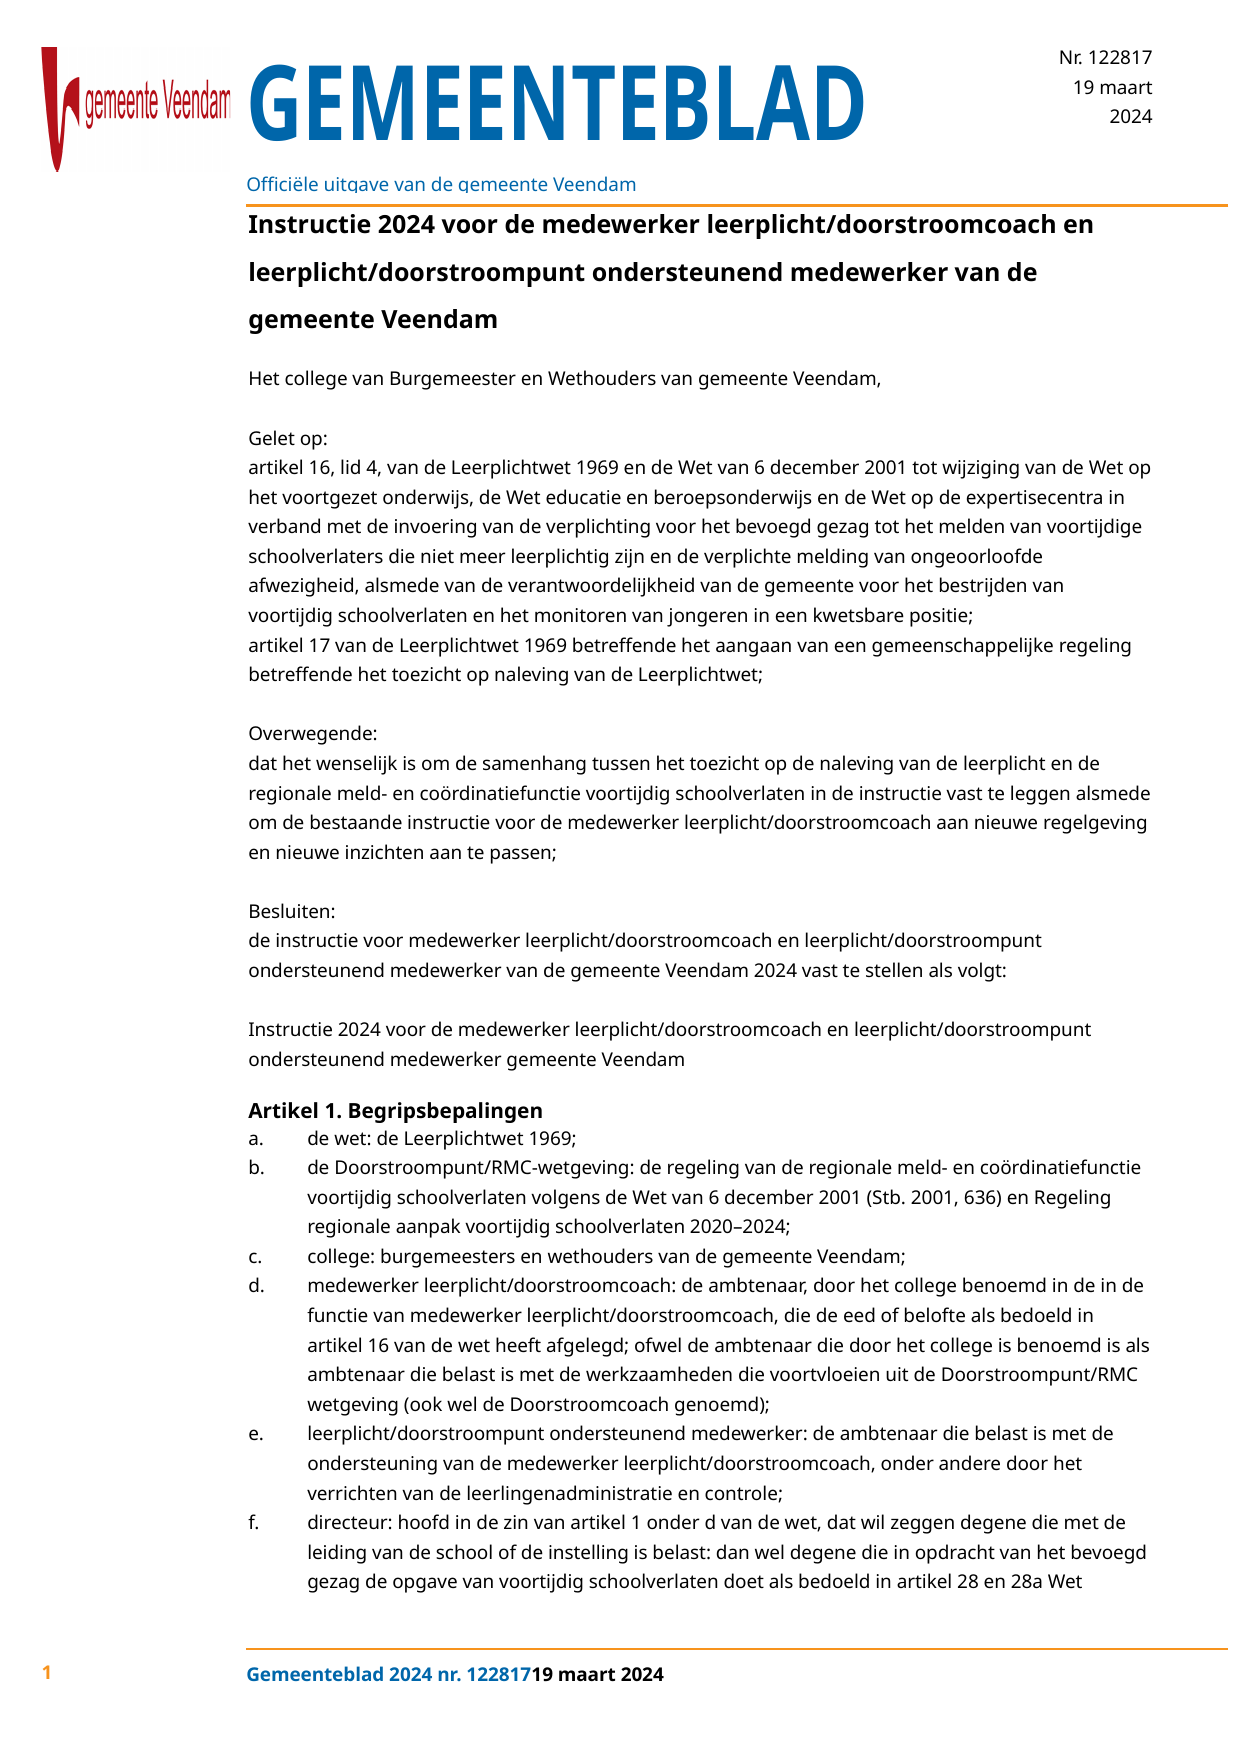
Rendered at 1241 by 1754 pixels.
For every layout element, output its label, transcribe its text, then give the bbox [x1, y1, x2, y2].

text Artikel 1. Begripsbepalingen [248, 1096, 1152, 1125]
picture [41, 47, 231, 172]
list leerplicht/doorstroompunt ondersteunend medewerker: de ambtenaar die belast is met de ondersteuning van de medewerker leerplicht/doorstroomcoach, onder andere door het verrichten van de leerlingenadministratie en controle; [248, 1421, 1152, 1506]
text Instructie 2024 voor de medewerker leerplicht/doorstroomcoach en leerplicht/doorstroompunt ondersteunend medewerker gemeente Veendam [248, 1016, 1152, 1072]
text Gelet op: [248, 425, 1152, 450]
text artikel 16, lid 4, van de Leerplichtwet 1969 en de Wet van 6 december 2001 tot wijziging van de Wet op het voortgezet onderwijs, de Wet educatie en beroepsonderwijs en de Wet op de expertisecentra in verband met de invoering van de verplichting voor het bevoegd gezag tot het melden van voortijdige schoolverlaters die niet meer leerplichtig zijn en de verplichte melding van ongeoorloofde afwezigheid, alsmede van de verantwoordelijkheid van de gemeente voor het bestrijden van voortijdig schoolverlaten en het monitoren van jongeren in een kwetsbare positie; [248, 454, 1152, 628]
text Instructie 2024 voor de medewerker leerplicht/doorstroomcoach en leerplicht/doorstroompunt ondersteunend medewerker van de gemeente Veendam [248, 207, 1152, 336]
list de Doorstroompunt/RMC-wetgeving: de regeling van de regionale meld- en coördinatiefunctie voortijdig schoolverlaten volgens de Wet van 6 december 2001 (Stb. 2001, 636) en Regeling regionale aanpak voortijdig schoolverlaten 2020–2024; [248, 1154, 1152, 1239]
list college: burgemeesters en wethouders van de gemeente Veendam; [248, 1243, 1152, 1269]
text dat het wenselijk is om de samenhang tussen het toezicht op de naleving van de leerplicht en de regionale meld- en coördinatiefunctie voortijdig schoolverlaten in de instructie vast te leggen alsmede om de bestaande instructie voor de medewerker leerplicht/doorstroomcoach aan nieuwe regelgeving en nieuwe inzichten aan te passen; [248, 750, 1152, 864]
text de instructie voor medewerker leerplicht/doorstroomcoach en leerplicht/doorstroompunt ondersteunend medewerker van de gemeente Veendam 2024 vast te stellen als volgt: [248, 928, 1152, 983]
text Besluiten: [248, 898, 1152, 924]
list directeur: hoofd in de zin van artikel 1 onder d van de wet, dat wil zeggen degene die met de leiding van de school of de instelling is belast: dan wel degene die in opdracht van het bevoegd gezag de opgave van voortijdig schoolverlaten doet als bedoeld in artikel 28 en 28a Wet [248, 1509, 1152, 1594]
list medewerker leerplicht/doorstroomcoach: de ambtenaar, door het college benoemd in de in de functie van medewerker leerplicht/doorstroomcoach, die de eed of belofte als bedoeld in artikel 16 van de wet heeft afgelegd; ofwel de ambtenaar die door het college is benoemd is als ambtenaar die belast is met de werkzaamheden die voortvloeien uit de Doorstroompunt/RMC wetgeving (ook wel de Doorstroomcoach genoemd); [248, 1273, 1152, 1417]
text Overwegende: [248, 721, 1152, 746]
list de wet: de Leerplichtwet 1969; [248, 1125, 1152, 1151]
text Het college van Burgemeester en Wethouders van gemeente Veendam, [248, 366, 1152, 391]
text artikel 17 van de Leerplichtwet 1969 betreffende het aangaan van een gemeenschappelijke regeling betreffende het toezicht op naleving van de Leerplichtwet; [248, 632, 1152, 687]
